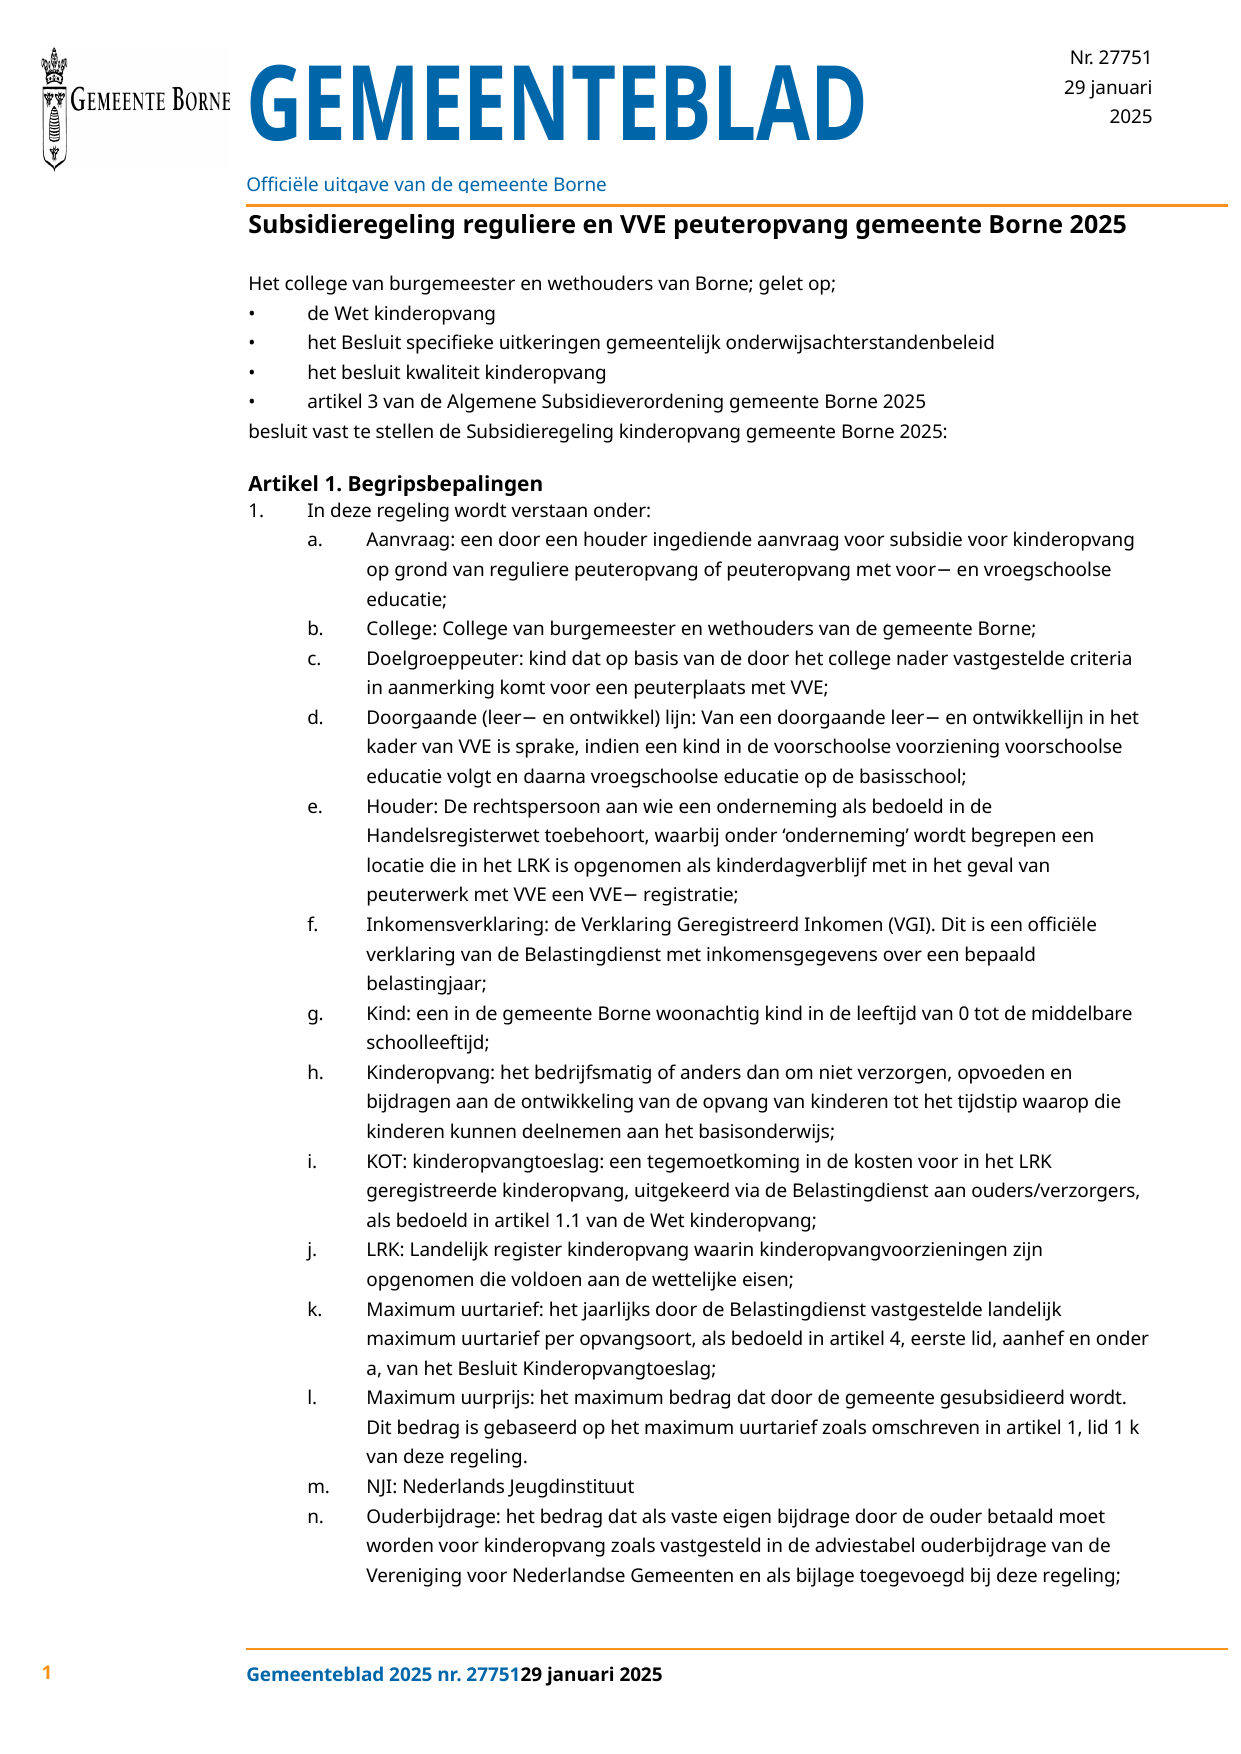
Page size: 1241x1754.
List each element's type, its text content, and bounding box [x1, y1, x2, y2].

list Maximum uurtarief: het jaarlijks door de Belastingdienst vastgestelde landelijk maximum uurtarief per opvangsoort, als bedoeld in artikel 4, eerste lid, aanhef en onder a, van het Besluit Kinderopvangtoeslag; [307, 1296, 1152, 1381]
list KOT: kinderopvangtoeslag: een tegemoetkoming in de kosten voor in het LRK geregistreerde kinderopvang, uitgekeerd via de Belastingdienst aan ouders/verzorgers, als bedoeld in artikel 1.1 van de Wet kinderopvang; [307, 1148, 1152, 1233]
list Maximum uurprijs: het maximum bedrag dat door de gemeente gesubsidieerd wordt. Dit bedrag is gebaseerd op het maximum uurtarief zoals omschreven in artikel 1, lid 1 k van deze regeling. [307, 1384, 1152, 1469]
picture [41, 47, 231, 172]
list het Besluit specifieke uitkeringen gemeentelijk onderwijsachterstandenbeleid [248, 329, 1152, 355]
text Artikel 1. Begripsbepalingen [248, 469, 1152, 497]
list Doorgaande (leer− en ontwikkel) lijn: Van een doorgaande leer− en ontwikkellijn in het kader van VVE is sprake, indien een kind in de voorschoolse voorziening voorschoolse educatie volgt en daarna vroegschoolse educatie op de basisschool; [307, 704, 1152, 789]
list In deze regeling wordt verstaan onder: [248, 497, 1152, 523]
list de Wet kinderopvang [248, 300, 1152, 326]
list Houder: De rechtspersoon aan wie een onderneming als bedoeld in de Handelsregisterwet toebehoort, waarbij onder ‘onderneming’ wordt begrepen een locatie die in het LRK is opgenomen als kinderdagverblijf met in het geval van peuterwerk met VVE een VVE− registratie; [307, 793, 1152, 907]
list NJI: Nederlands Jeugdinstituut [307, 1473, 1152, 1499]
list Aanvraag: een door een houder ingediende aanvraag voor subsidie voor kinderopvang op grond van reguliere peuteropvang of peuteropvang met voor− en vroegschoolse educatie; [307, 527, 1152, 612]
list Ouderbijdrage: het bedrag dat als vaste eigen bijdrage door de ouder betaald moet worden voor kinderopvang zoals vastgesteld in de adviestabel ouderbijdrage van de Vereniging voor Nederlandse Gemeenten en als bijlage toegevoegd bij deze regeling; [307, 1503, 1152, 1588]
list LRK: Landelijk register kinderopvang waarin kinderopvangvoorzieningen zijn opgenomen die voldoen aan de wettelijke eisen; [307, 1237, 1152, 1292]
list Kinderopvang: het bedrijfsmatig of anders dan om niet verzorgen, opvoeden en bijdragen aan de ontwikkeling van de opvang van kinderen tot het tijdstip waarop die kinderen kunnen deelnemen aan het basisonderwijs; [307, 1059, 1152, 1144]
text Subsidieregeling reguliere en VVE peuteropvang gemeente Borne 2025 [248, 207, 1152, 241]
list Inkomensverklaring: de Verklaring Geregistreerd Inkomen (VGI). Dit is een officiële verklaring van de Belastingdienst met inkomensgegevens over een bepaald belastingjaar; [307, 911, 1152, 996]
list Doelgroeppeuter: kind dat op basis van de door het college nader vastgestelde criteria in aanmerking komt voor een peuterplaats met VVE; [307, 645, 1152, 700]
list College: College van burgemeester en wethouders van de gemeente Borne; [307, 615, 1152, 641]
list het besluit kwaliteit kinderopvang [248, 359, 1152, 385]
text Het college van burgemeester en wethouders van Borne; gelet op; [248, 270, 1152, 296]
text besluit vast te stellen de Subsidieregeling kinderopvang gemeente Borne 2025: [248, 418, 1152, 444]
list Kind: een in de gemeente Borne woonachtig kind in de leeftijd van 0 tot de middelbare schoolleeftijd; [307, 1000, 1152, 1055]
list artikel 3 van de Algemene Subsidieverordening gemeente Borne 2025 [248, 389, 1152, 414]
